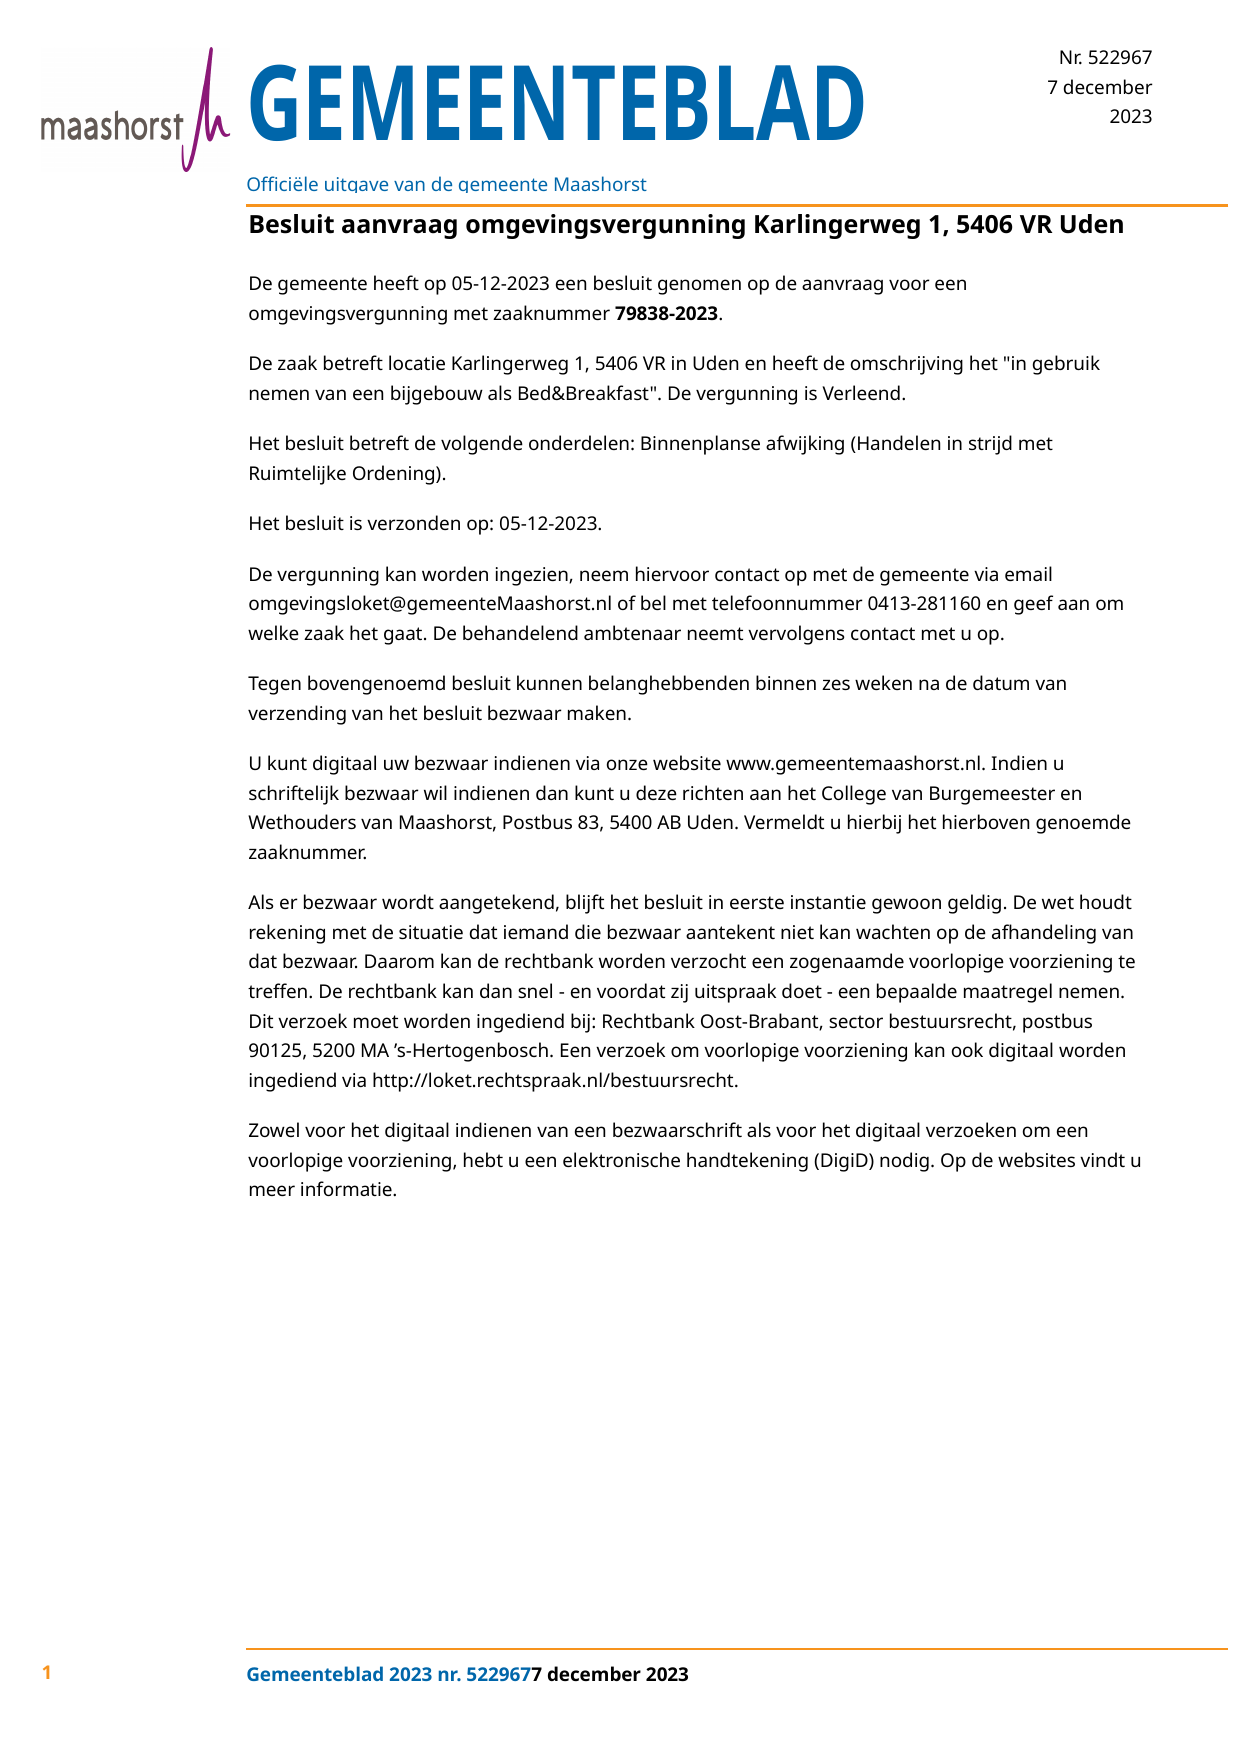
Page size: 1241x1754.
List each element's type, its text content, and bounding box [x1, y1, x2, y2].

text De gemeente heeft op 05-12-2023 een besluit genomen op de aanvraag voor een omgevingsvergunning met zaaknummer 79838-2023. [248, 270, 1152, 326]
text De vergunning kan worden ingezien, neem hiervoor contact op met de gemeente via email omgevingsloket@gemeenteMaashorst.nl of bel met telefoonnummer 0413-281160 en geef aan om welke zaak het gaat. De behandelend ambtenaar neemt vervolgens contact met u op. [248, 561, 1152, 646]
text De zaak betreft locatie Karlingerweg 1, 5406 VR in Uden en heeft de omschrijving het "in gebruik nemen van een bijgebouw als Bed&Breakfast". De vergunning is Verleend. [248, 350, 1152, 406]
text Tegen bovengenoemd besluit kunnen belanghebbenden binnen zes weken na de datum van verzending van het besluit bezwaar maken. [248, 670, 1152, 726]
picture [41, 47, 231, 172]
text Het besluit betreft de volgende onderdelen: Binnenplanse afwijking (Handelen in strijd met Ruimtelijke Ordening). [248, 430, 1152, 486]
text Besluit aanvraag omgevingsvergunning Karlingerweg 1, 5406 VR Uden [248, 207, 1152, 241]
text U kunt digitaal uw bezwaar indienen via onze website www.gemeentemaashorst.nl. Indien u schriftelijk bezwaar wil indienen dan kunt u deze richten aan het College van Burgemeester en Wethouders van Maashorst, Postbus 83, 5400 AB Uden. Vermeldt u hierbij het hierboven genoemde zaaknummer. [248, 750, 1152, 865]
text Zowel voor het digitaal indienen van een bezwaarschrift als voor het digitaal verzoeken om een voorlopige voorziening, hebt u een elektronische handtekening (DigiD) nodig. Op de websites vindt u meer informatie. [248, 1117, 1152, 1202]
text Het besluit is verzonden op: 05-12-2023. [248, 510, 1152, 536]
text Als er bezwaar wordt aangetekend, blijft het besluit in eerste instantie gewoon geldig. De wet houdt rekening met de situatie dat iemand die bezwaar aantekent niet kan wachten op de afhandeling van dat bezwaar. Daarom kan de rechtbank worden verzocht een zogenaamde voorlopige voorziening te treffen. De rechtbank kan dan snel - en voordat zij uitspraak doet - een bepaalde maatregel nemen. Dit verzoek moet worden ingediend bij: Rechtbank Oost-Brabant, sector bestuursrecht, postbus 90125, 5200 MA ’s-Hertogenbosch. Een verzoek om voorlopige voorziening kan ook digitaal worden ingediend via http://loket.rechtspraak.nl/bestuursrecht. [248, 889, 1152, 1093]
